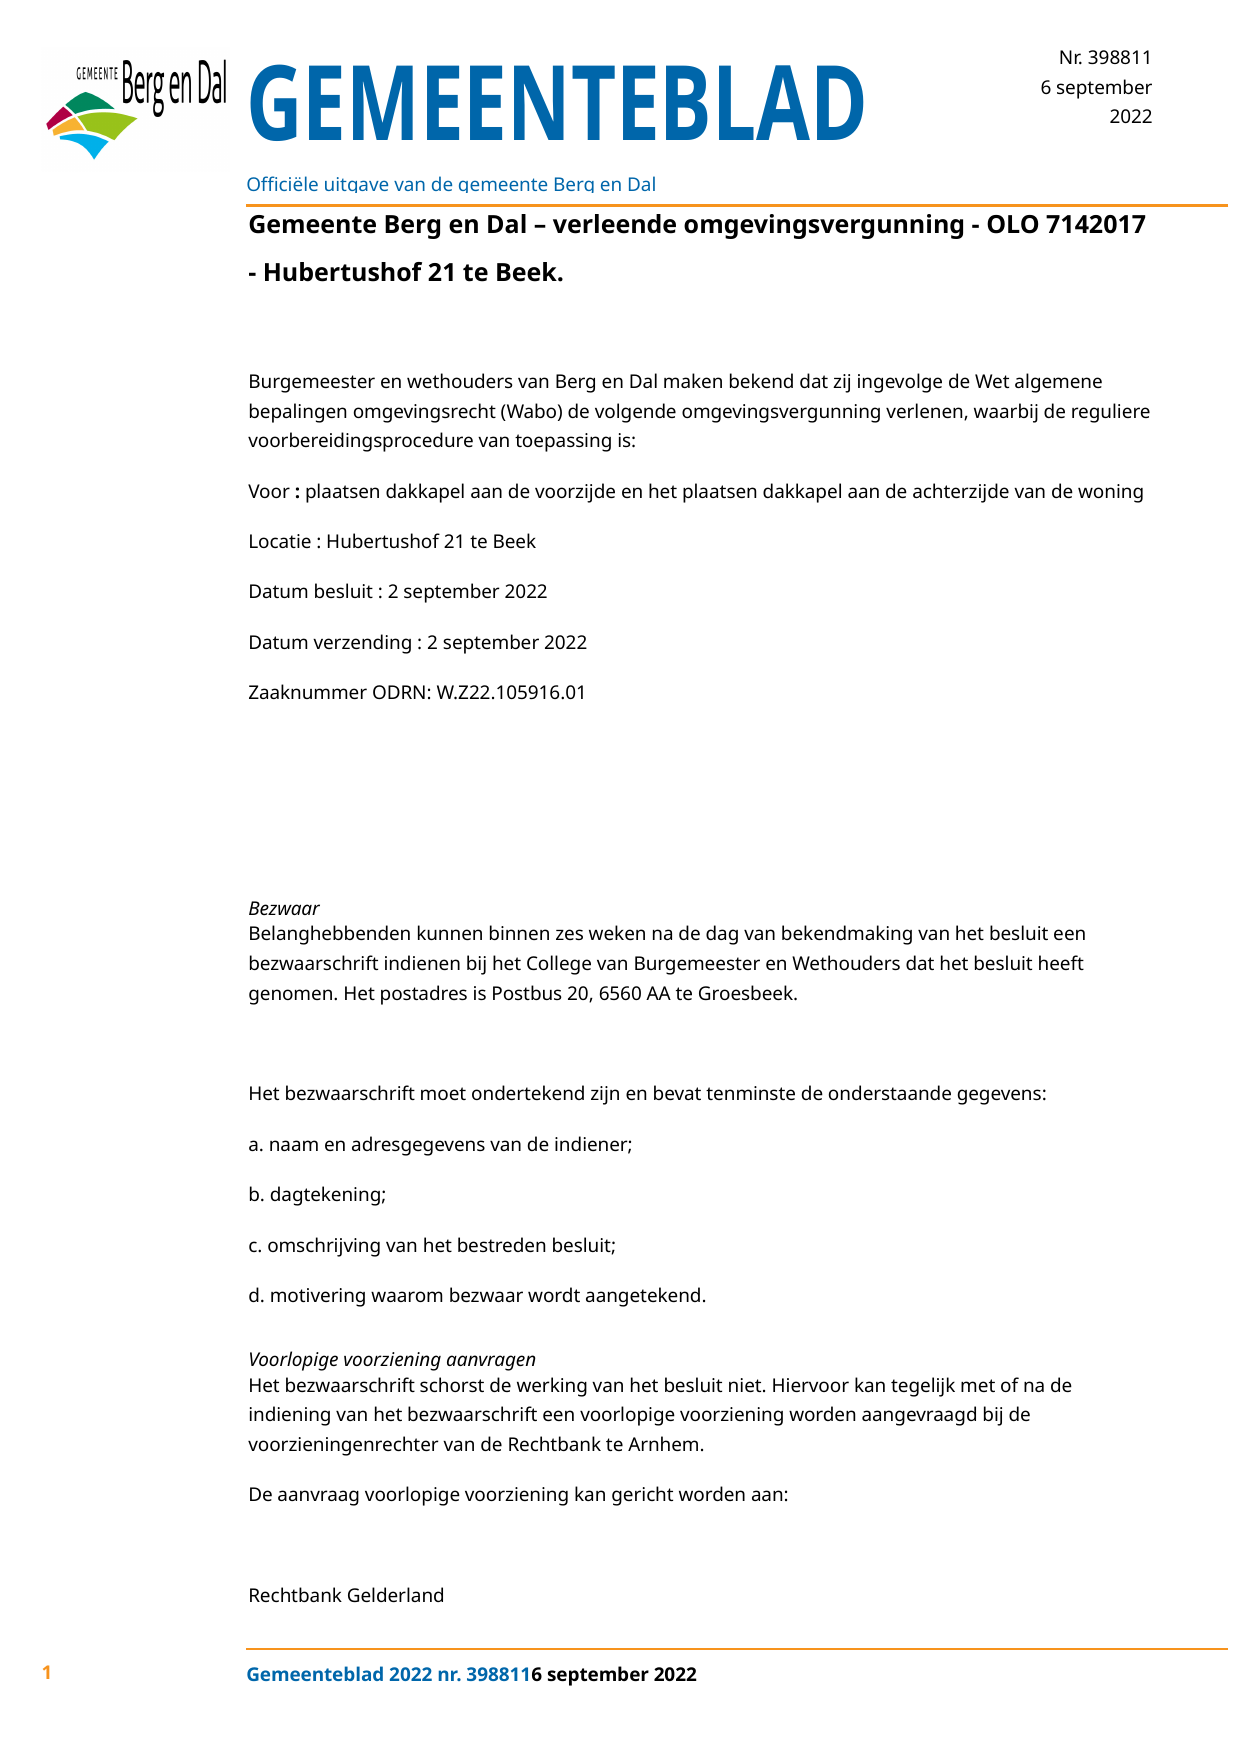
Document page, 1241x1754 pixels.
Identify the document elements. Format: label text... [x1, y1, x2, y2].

text Het bezwaarschrift moet ondertekend zijn en bevat tenminste de onderstaande gegevens: [248, 1081, 1152, 1106]
text c. omschrijving van het bestreden besluit; [248, 1232, 1152, 1257]
text b. dagtekening; [248, 1181, 1152, 1207]
text Voor : plaatsen dakkapel aan de voorzijde en het plaatsen dakkapel aan de achterzijde van de woning [248, 478, 1152, 504]
text Burgemeester en wethouders van Berg en Dal maken bekend dat zij ingevolge de Wet algemene bepalingen omgevingsrecht (Wabo) de volgende omgevingsvergunning verlenen, waarbij de reguliere voorbereidingsprocedure van toepassing is: [248, 368, 1152, 453]
text Rechtbank Gelderland [248, 1582, 1152, 1608]
text Gemeente Berg en Dal – verleende omgevingsvergunning - OLO 7142017 - Hubertushof 21 te Beek. [248, 207, 1152, 288]
text Bezwaar [248, 895, 1152, 921]
text De aanvraag voorlopige voorziening kan gericht worden aan: [248, 1481, 1152, 1507]
picture [41, 47, 231, 172]
text Datum besluit : 2 september 2022 [248, 579, 1152, 604]
text Belanghebbenden kunnen binnen zes weken na de dag van bekendmaking van het besluit een bezwaarschrift indienen bij het College van Burgemeester en Wethouders dat het besluit heeft genomen. Het postadres is Postbus 20, 6560 AA te Groesbeek. [248, 921, 1152, 1005]
text Locatie : Hubertushof 21 te Beek [248, 528, 1152, 554]
text Voorlopige voorziening aanvragen [248, 1346, 1152, 1372]
text Het bezwaarschrift schorst de werking van het besluit niet. Hiervoor kan tegelijk met of na de indiening van het bezwaarschrift een voorlopige voorziening worden aangevraagd bij de voorzieningenrechter van de Rechtbank te Arnhem. [248, 1372, 1152, 1457]
text d. motivering waarom bezwaar wordt aangetekend. [248, 1282, 1152, 1308]
text Datum verzending : 2 september 2022 [248, 629, 1152, 655]
text Zaaknummer ODRN: W.Z22.105916.01 [248, 679, 1152, 705]
text a. naam en adresgegevens van de indiener; [248, 1131, 1152, 1157]
